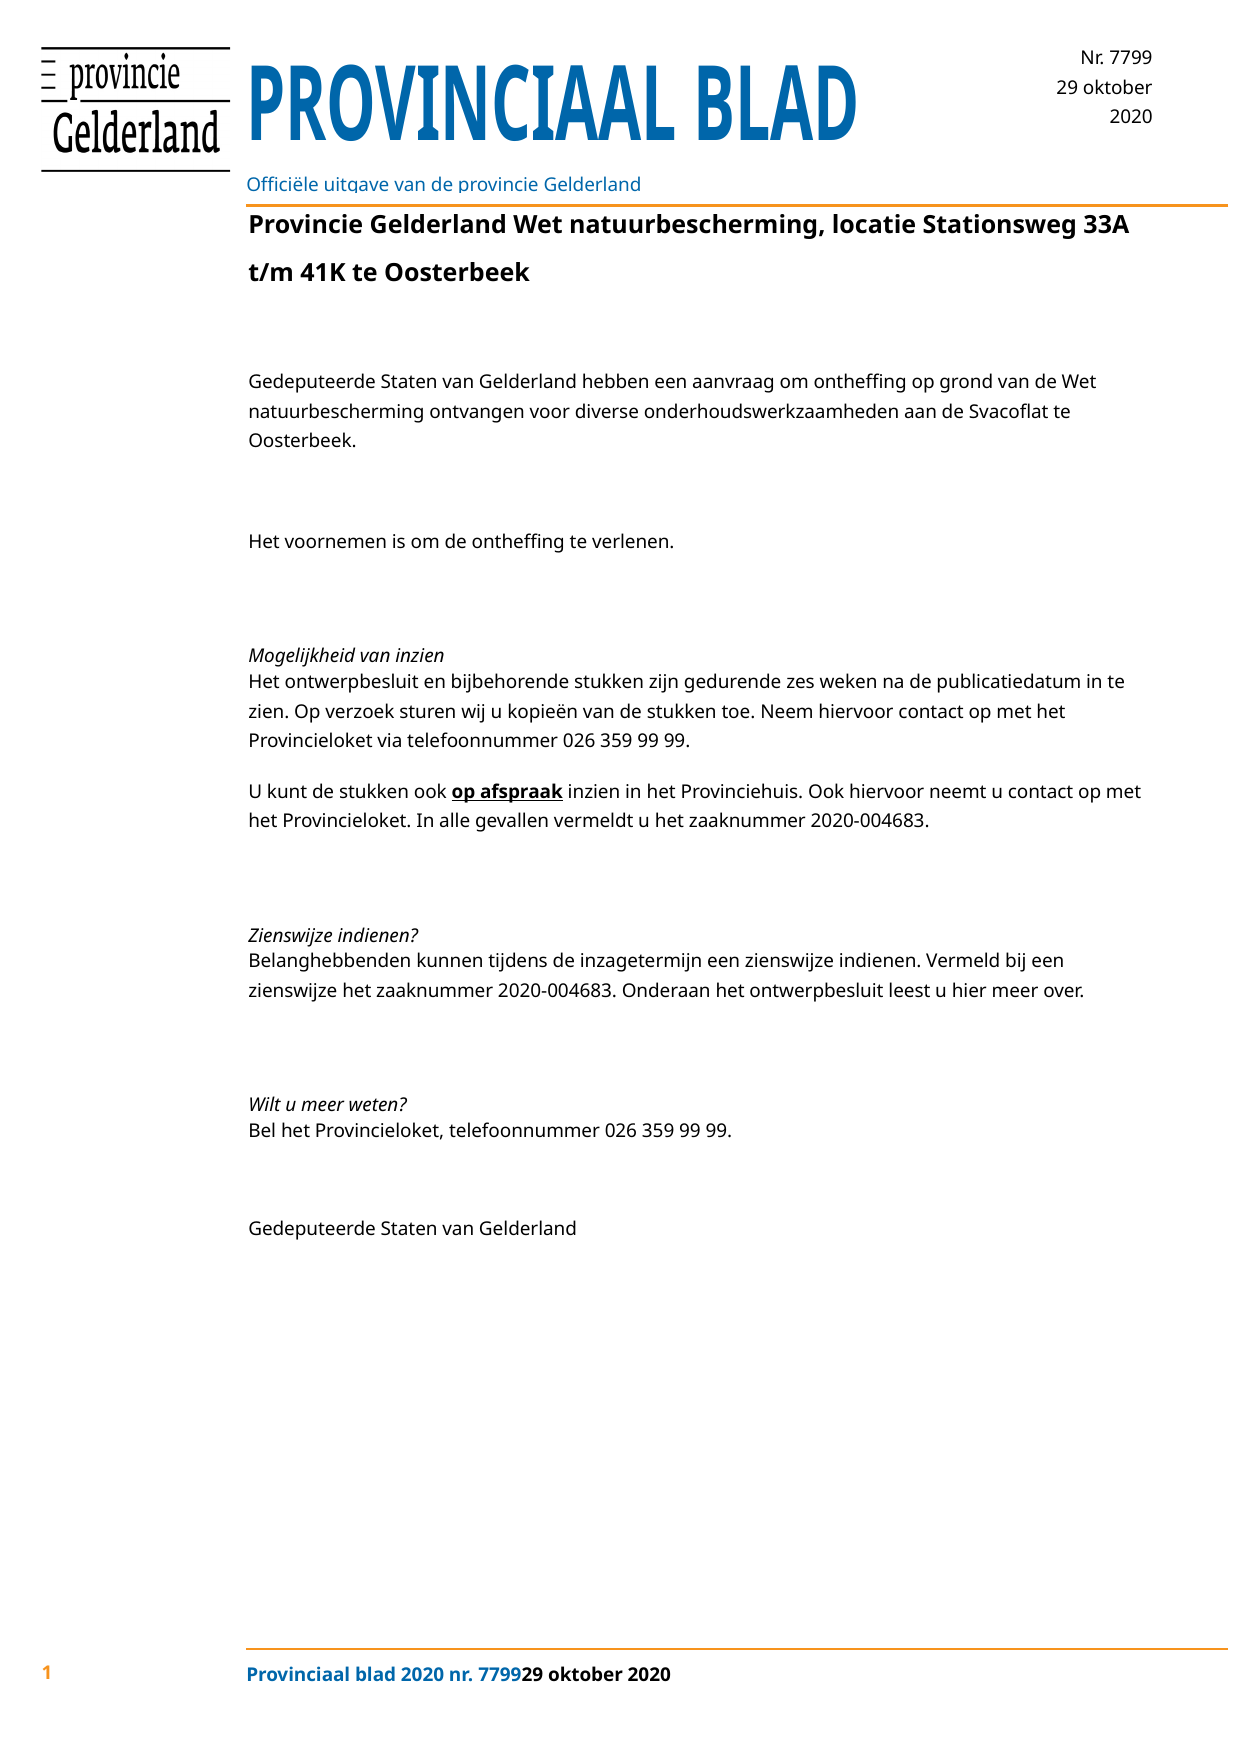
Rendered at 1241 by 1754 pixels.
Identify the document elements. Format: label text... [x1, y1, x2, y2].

text Provincie Gelderland Wet natuurbescherming, locatie Stationsweg 33A t/m 41K te Oosterbeek [248, 207, 1152, 288]
text Bel het Provincieloket, telefoonnummer 026 359 99 99. [248, 1117, 1152, 1143]
text Belanghebbenden kunnen tijdens de inzagetermijn een zienswijze indienen. Vermeld bij een zienswijze het zaaknummer 2020-004683. Onderaan het ontwerpbesluit leest u hier meer over. [248, 948, 1152, 1003]
text Mogelijkheid van inzien [248, 643, 1152, 668]
text Zienswijze indienen? [248, 922, 1152, 948]
text Gedeputeerde Staten van Gelderland hebben een aanvraag om ontheffing op grond van de Wet natuurbescherming ontvangen voor diverse onderhoudswerkzaamheden aan de Svacoflat te Oosterbeek. [248, 368, 1152, 453]
text Het voornemen is om de ontheffing te verlenen. [248, 528, 1152, 554]
text Wilt u meer weten? [248, 1092, 1152, 1117]
text Het ontwerpbesluit en bijbehorende stukken zijn gedurende zes weken na de publicatiedatum in te zien. Op verzoek sturen wij u kopieën van de stukken toe. Neem hiervoor contact op met het Provincieloket via telefoonnummer 026 359 99 99. [248, 668, 1152, 753]
picture [41, 47, 231, 172]
text Gedeputeerde Staten van Gelderland [248, 1216, 1152, 1241]
text U kunt de stukken ook op afspraak inzien in het Provinciehuis. Ook hiervoor neemt u contact op met het Provincieloket. In alle gevallen vermeldt u het zaaknummer 2020-004683. [248, 778, 1152, 833]
